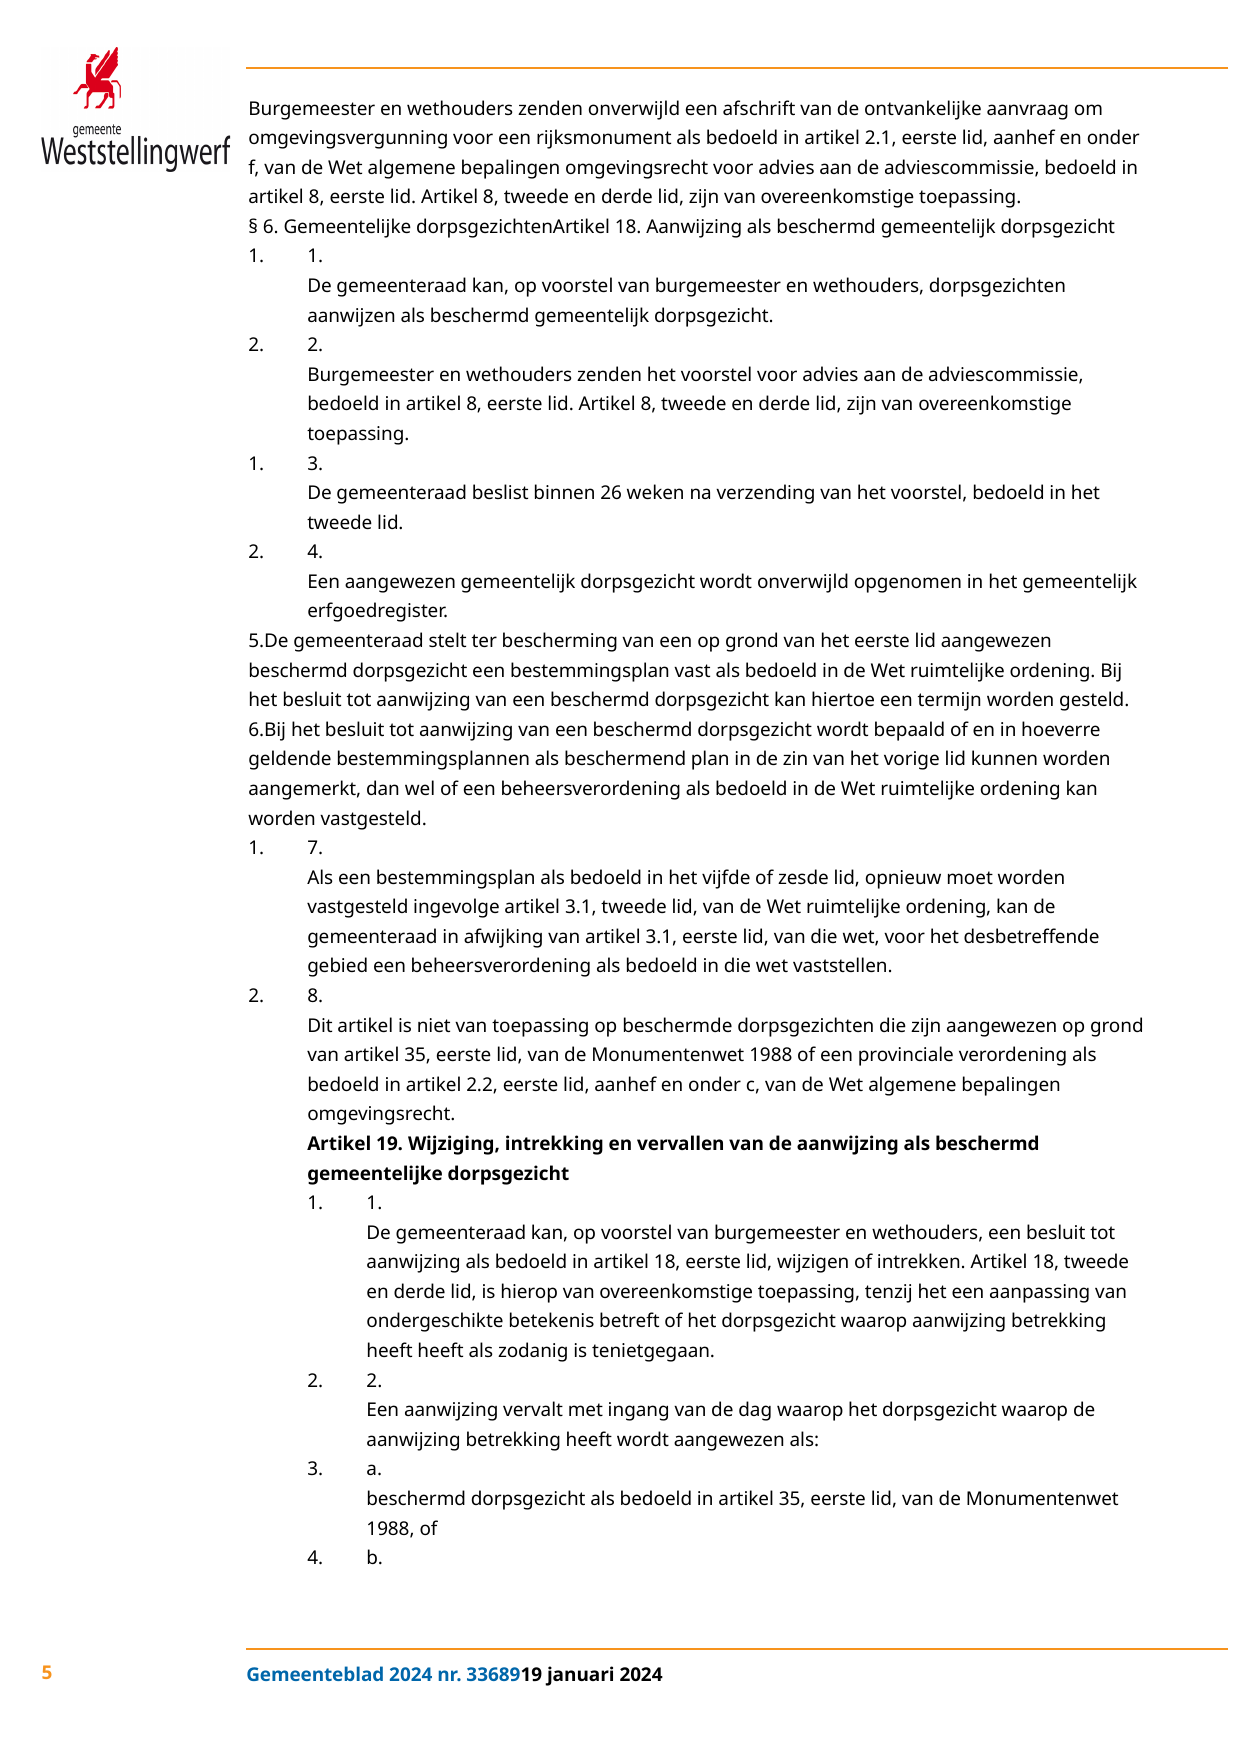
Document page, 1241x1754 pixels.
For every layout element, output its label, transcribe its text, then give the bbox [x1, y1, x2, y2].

text 5.De gemeenteraad stelt ter bescherming van een op grond van het eerste lid aangewezen beschermd dorpsgezicht een bestemmingsplan vast als bedoeld in de Wet ruimtelijke ordening. Bij het besluit tot aanwijzing van een beschermd dorpsgezicht kan hiertoe een termijn worden gesteld. [248, 627, 1152, 712]
list Een aangewezen gemeentelijk dorpsgezicht wordt onverwijld opgenomen in het gemeentelijk erfgoedregister. [248, 568, 1152, 623]
list 1. [307, 1189, 1152, 1215]
list a. [307, 1456, 1152, 1481]
list De gemeenteraad kan, op voorstel van burgemeester en wethouders, een besluit tot aanwijzing als bedoeld in artikel 18, eerste lid, wijzigen of intrekken. Artikel 18, tweede en derde lid, is hierop van overeenkomstige toepassing, tenzij het een aanpassing van ondergeschikte betekenis betreft of het dorpsgezicht waarop aanwijzing betrekking heeft heeft als zodanig is tenietgegaan. [307, 1219, 1152, 1363]
list 1. [248, 243, 1152, 268]
list De gemeenteraad beslist binnen 26 weken na verzending van het voorstel, bedoeld in het tweede lid. [248, 479, 1152, 535]
list b. [307, 1544, 1152, 1570]
list 8. [248, 982, 1152, 1008]
list 7. [248, 834, 1152, 860]
list beschermd dorpsgezicht als bedoeld in artikel 35, eerste lid, van de Monumentenwet 1988, of [307, 1485, 1152, 1541]
list 4. [248, 538, 1152, 564]
picture [41, 47, 231, 172]
text § 6. Gemeentelijke dorpsgezichtenArtikel 18. Aanwijzing als beschermd gemeentelijk dorpsgezicht [248, 213, 1152, 239]
list 3. [248, 450, 1152, 476]
list Burgemeester en wethouders zenden het voorstel voor advies aan de adviescommissie, bedoeld in artikel 8, eerste lid. Artikel 8, tweede en derde lid, zijn van overeenkomstige toepassing. [248, 361, 1152, 446]
list Artikel 19. Wijziging, intrekking en vervallen van de aanwijzing als beschermd gemeentelijke dorpsgezicht [248, 1130, 1152, 1186]
list 2. [248, 331, 1152, 357]
list Dit artikel is niet van toepassing op beschermde dorpsgezichten die zijn aangewezen op grond van artikel 35, eerste lid, van de Monumentenwet 1988 of een provinciale verordening als bedoeld in artikel 2.2, eerste lid, aanhef en onder c, van de Wet algemene bepalingen omgevingsrecht. [248, 1012, 1152, 1126]
list Als een bestemmingsplan als bedoeld in het vijfde of zesde lid, opnieuw moet worden vastgesteld ingevolge artikel 3.1, tweede lid, van de Wet ruimtelijke ordening, kan de gemeenteraad in afwijking van artikel 3.1, eerste lid, van die wet, voor het desbetreffende gebied een beheersverordening als bedoeld in die wet vaststellen. [248, 864, 1152, 978]
list 2. [307, 1367, 1152, 1393]
text 6.Bij het besluit tot aanwijzing van een beschermd dorpsgezicht wordt bepaald of en in hoeverre geldende bestemmingsplannen als beschermend plan in de zin van het vorige lid kunnen worden aangemerkt, dan wel of een beheersverordening als bedoeld in de Wet ruimtelijke ordening kan worden vastgesteld. [248, 716, 1152, 831]
list Een aanwijzing vervalt met ingang van de dag waarop het dorpsgezicht waarop de aanwijzing betrekking heeft wordt aangewezen als: [307, 1396, 1152, 1452]
list De gemeenteraad kan, op voorstel van burgemeester en wethouders, dorpsgezichten aanwijzen als beschermd gemeentelijk dorpsgezicht. [248, 272, 1152, 328]
text Burgemeester en wethouders zenden onverwijld een afschrift van de ontvankelijke aanvraag om omgevingsvergunning voor een rijksmonument als bedoeld in artikel 2.1, eerste lid, aanhef en onder f, van de Wet algemene bepalingen omgevingsrecht voor advies aan de adviescommissie, bedoeld in artikel 8, eerste lid. Artikel 8, tweede en derde lid, zijn van overeenkomstige toepassing. [248, 95, 1152, 209]
